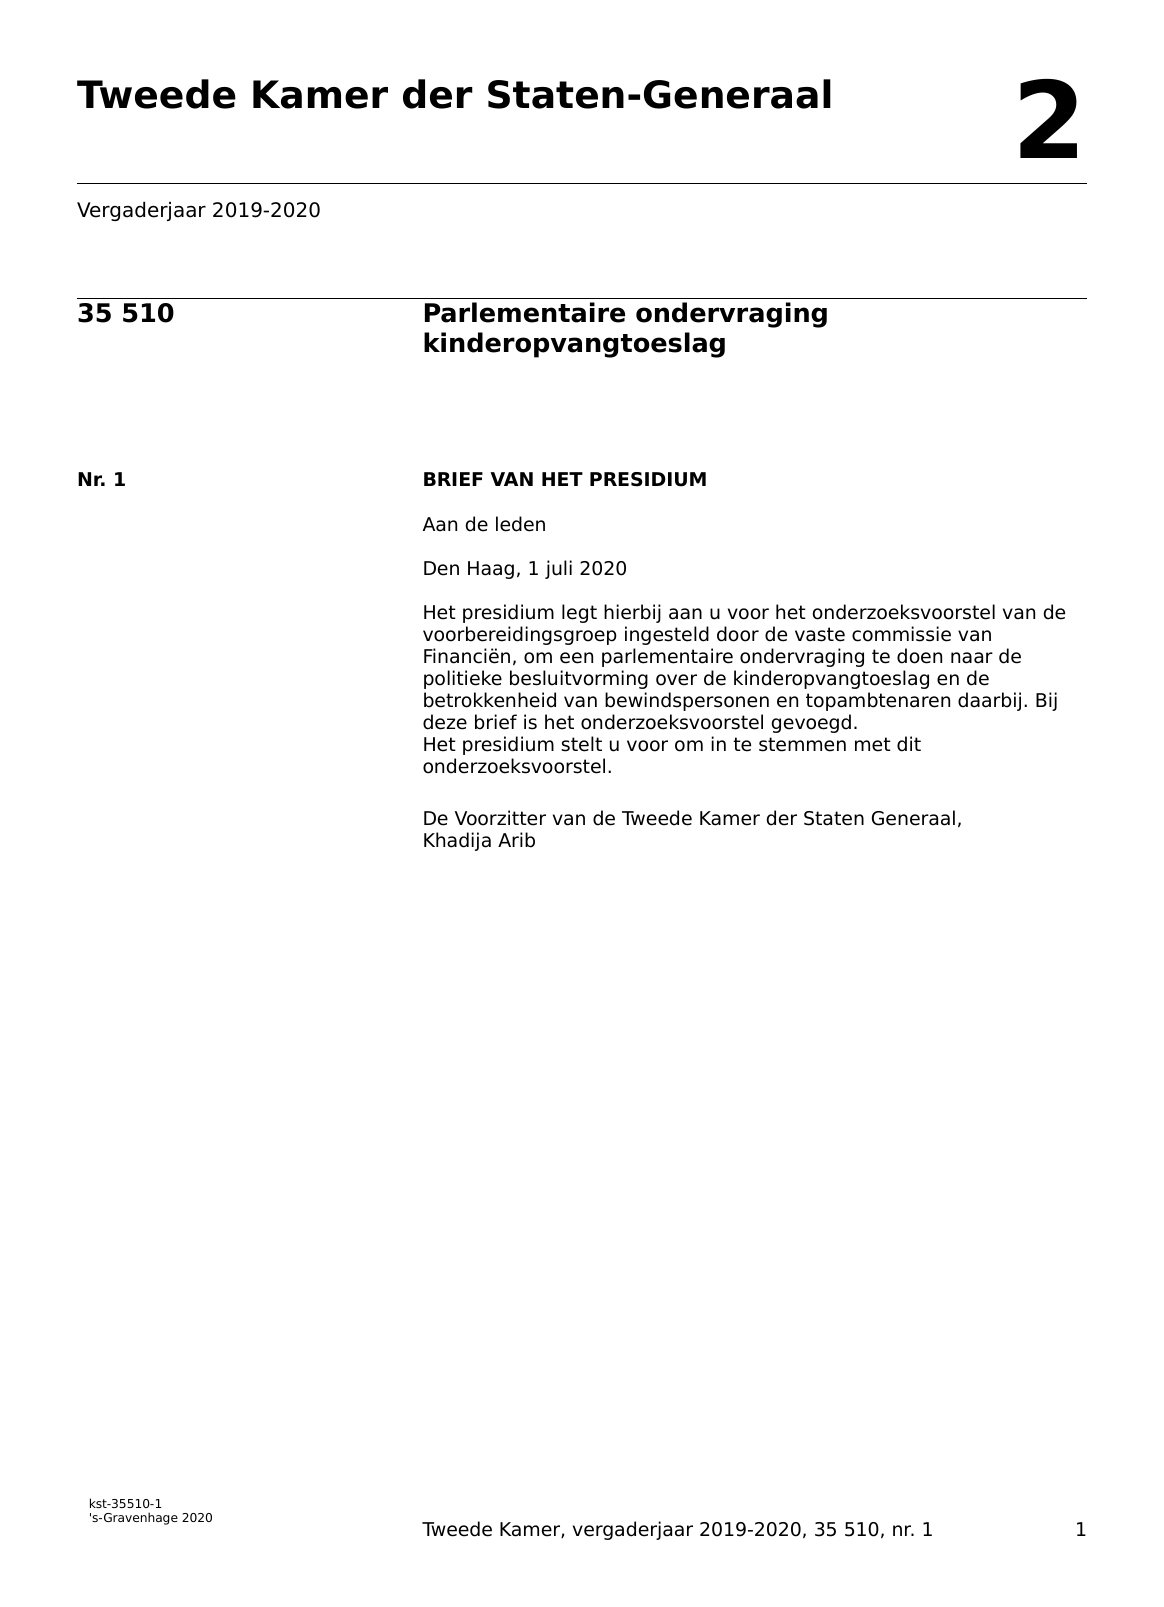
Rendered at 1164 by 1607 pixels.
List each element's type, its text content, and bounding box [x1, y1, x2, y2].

text Het presidium legt hierbij aan u voor het onderzoeksvoorstel van de voorbereidingsgroep ingesteld door de vaste commissie van Financiën, om een parlementaire ondervraging te doen naar de politieke besluitvorming over de kinderopvangtoeslag en de betrokkenheid van bewindspersonen en topambtenaren daarbij. Bij deze brief is het onderzoeksvoorstel gevoegd. [422, 602, 1087, 734]
text 's-Gravenhage 2020 [88, 1511, 323, 1525]
text Het presidium stelt u voor om in te stemmen met dit onderzoeksvoorstel. [422, 734, 1087, 778]
subtitle 35 510 Parlementaire ondervraging kinderopvangtoeslag [77, 299, 1087, 358]
text Aan de leden [422, 513, 1087, 536]
table_cell Vergaderjaar 2019-2020 [77, 184, 1087, 298]
text kst-35510-1 [88, 1497, 323, 1511]
subtitle Nr. 1 BRIEF VAN HET PRESIDIUM [77, 469, 1087, 491]
table_header 2 [886, 59, 1087, 183]
text Den Haag, 1 juli 2020 [422, 558, 1087, 580]
text De Voorzitter van de Tweede Kamer der Staten Generaal, Khadija Arib [422, 808, 1087, 852]
table_header Tweede Kamer der Staten-Generaal [77, 59, 886, 183]
